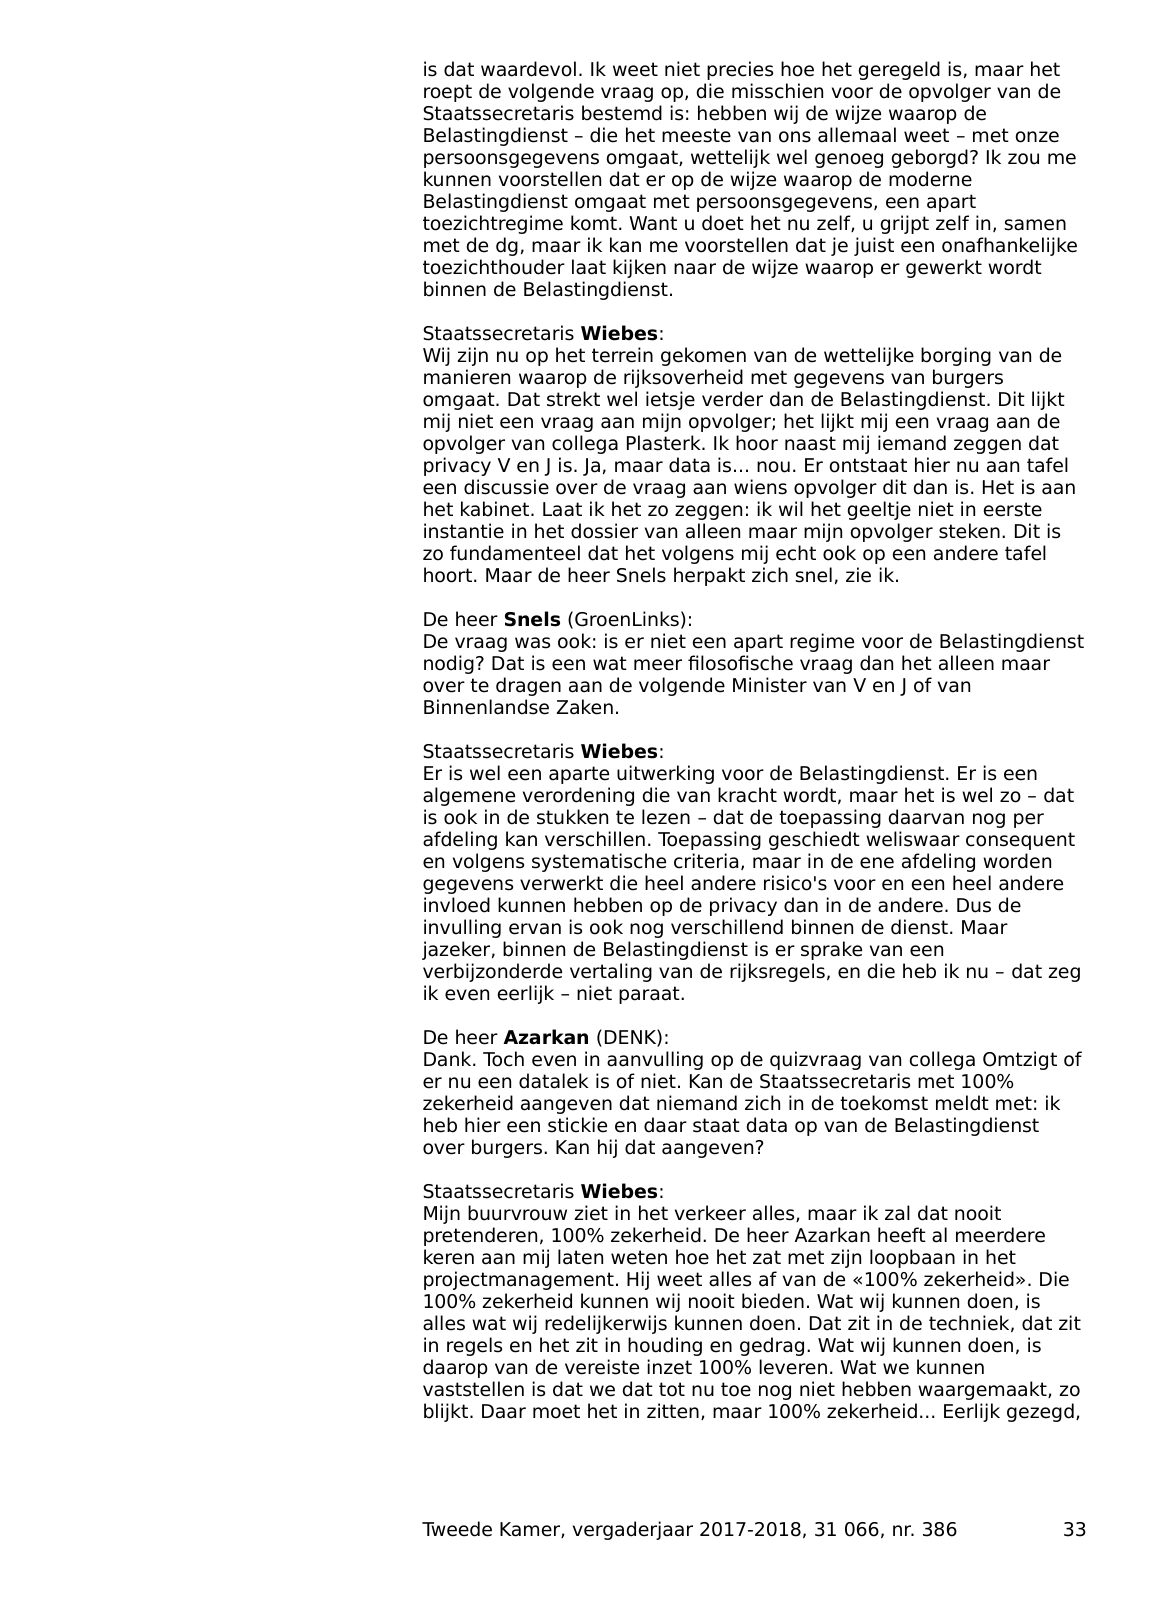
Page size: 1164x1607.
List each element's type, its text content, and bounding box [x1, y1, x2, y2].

text De heer Azarkan (DENK): [422, 1027, 1087, 1049]
text De heer Snels (GroenLinks): [422, 609, 1087, 631]
text is dat waardevol. Ik weet niet precies hoe het geregeld is, maar het roept de volgende vraag op, die misschien voor de opvolger van de Staatssecretaris bestemd is: hebben wij de wijze waarop de Belastingdienst – die het meeste van ons allemaal weet – met onze persoonsgegevens omgaat, wettelijk wel genoeg geborgd? Ik zou me kunnen voorstellen dat er op de wijze waarop de moderne Belastingdienst omgaat met persoonsgegevens, een apart toezichtregime komt. Want u doet het nu zelf, u grijpt zelf in, samen met de dg, maar ik kan me voorstellen dat je juist een onafhankelijke toezichthouder laat kijken naar de wijze waarop er gewerkt wordt binnen de Belastingdienst. [422, 59, 1087, 301]
text Mijn buurvrouw ziet in het verkeer alles, maar ik zal dat nooit pretenderen, 100% zekerheid. De heer Azarkan heeft al meerdere keren aan mij laten weten hoe het zat met zijn loopbaan in het projectmanagement. Hij weet alles af van de «100% zekerheid». Die 100% zekerheid kunnen wij nooit bieden. Wat wij kunnen doen, is alles wat wij redelijkerwijs kunnen doen. Dat zit in de techniek, dat zit in regels en het zit in houding en gedrag. Wat wij kunnen doen, is daarop van de vereiste inzet 100% leveren. Wat we kunnen vaststellen is dat we dat tot nu toe nog niet hebben waargemaakt, zo blijkt. Daar moet het in zitten, maar 100% zekerheid... Eerlijk gezegd, [422, 1203, 1087, 1423]
text De vraag was ook: is er niet een apart regime voor de Belastingdienst nodig? Dat is een wat meer filosofische vraag dan het alleen maar over te dragen aan de volgende Minister van V en J of van Binnenlandse Zaken. [422, 631, 1087, 719]
text Staatssecretaris Wiebes: [422, 741, 1087, 763]
text Dank. Toch even in aanvulling op de quizvraag van collega Omtzigt of er nu een datalek is of niet. Kan de Staatssecretaris met 100% zekerheid aangeven dat niemand zich in de toekomst meldt met: ik heb hier een stickie en daar staat data op van de Belastingdienst over burgers. Kan hij dat aangeven? [422, 1049, 1087, 1159]
text Staatssecretaris Wiebes: [422, 323, 1087, 345]
text Wij zijn nu op het terrein gekomen van de wettelijke borging van de manieren waarop de rijksoverheid met gegevens van burgers omgaat. Dat strekt wel ietsje verder dan de Belastingdienst. Dit lijkt mij niet een vraag aan mijn opvolger; het lijkt mij een vraag aan de opvolger van collega Plasterk. Ik hoor naast mij iemand zeggen dat privacy V en J is. Ja, maar data is... nou. Er ontstaat hier nu aan tafel een discussie over de vraag aan wiens opvolger dit dan is. Het is aan het kabinet. Laat ik het zo zeggen: ik wil het geeltje niet in eerste instantie in het dossier van alleen maar mijn opvolger steken. Dit is zo fundamenteel dat het volgens mij echt ook op een andere tafel hoort. Maar de heer Snels herpakt zich snel, zie ik. [422, 345, 1087, 587]
text Staatssecretaris Wiebes: [422, 1181, 1087, 1203]
text Er is wel een aparte uitwerking voor de Belastingdienst. Er is een algemene verordening die van kracht wordt, maar het is wel zo – dat is ook in de stukken te lezen – dat de toepassing daarvan nog per afdeling kan verschillen. Toepassing geschiedt weliswaar consequent en volgens systematische criteria, maar in de ene afdeling worden gegevens verwerkt die heel andere risico's voor en een heel andere invloed kunnen hebben op de privacy dan in de andere. Dus de invulling ervan is ook nog verschillend binnen de dienst. Maar jazeker, binnen de Belastingdienst is er sprake van een verbijzonderde vertaling van de rijksregels, en die heb ik nu – dat zeg ik even eerlijk – niet paraat. [422, 763, 1087, 1005]
